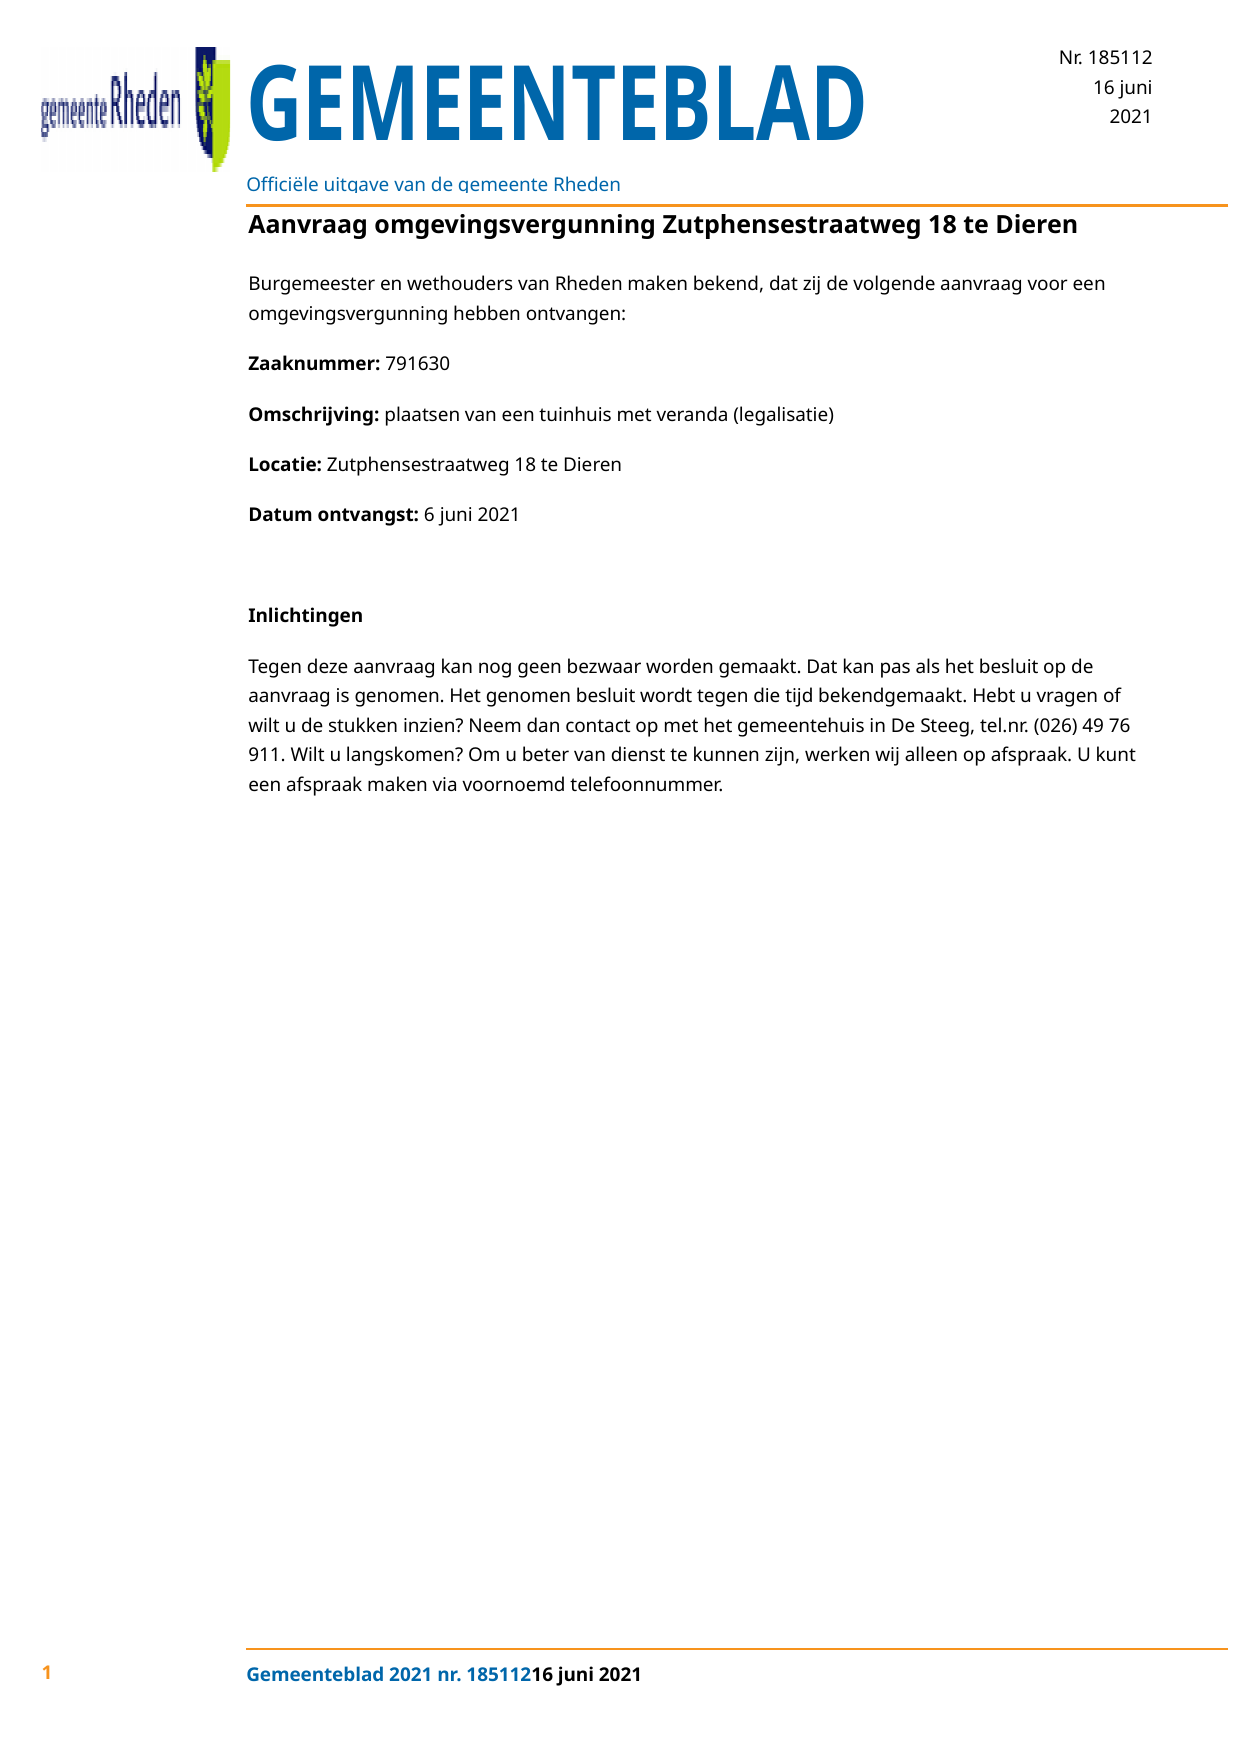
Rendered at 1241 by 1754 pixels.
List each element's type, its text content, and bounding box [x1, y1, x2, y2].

text Tegen deze aanvraag kan nog geen bezwaar worden gemaakt. Dat kan pas als het besluit op de aanvraag is genomen. Het genomen besluit wordt tegen die tijd bekendgemaakt. Hebt u vragen of wilt u de stukken inzien? Neem dan contact op met het gemeentehuis in De Steeg, tel.nr. (026) 49 76 911. Wilt u langskomen? Om u beter van dienst te kunnen zijn, werken wij alleen op afspraak. U kunt een afspraak maken via voornoemd telefoonnummer. [248, 653, 1152, 797]
text Datum ontvangst: 6 juni 2021 [248, 502, 1152, 527]
picture [41, 47, 231, 172]
text Aanvraag omgevingsvergunning Zutphensestraatweg 18 te Dieren [248, 207, 1152, 241]
text Inlichtingen [248, 602, 1152, 628]
text Locatie: Zutphensestraatweg 18 te Dieren [248, 451, 1152, 477]
text Omschrijving: plaatsen van een tuinhuis met veranda (legalisatie) [248, 401, 1152, 426]
text Burgemeester en wethouders van Rheden maken bekend, dat zij de volgende aanvraag voor een omgevingsvergunning hebben ontvangen: [248, 270, 1152, 326]
text Zaaknummer: 791630 [248, 350, 1152, 376]
